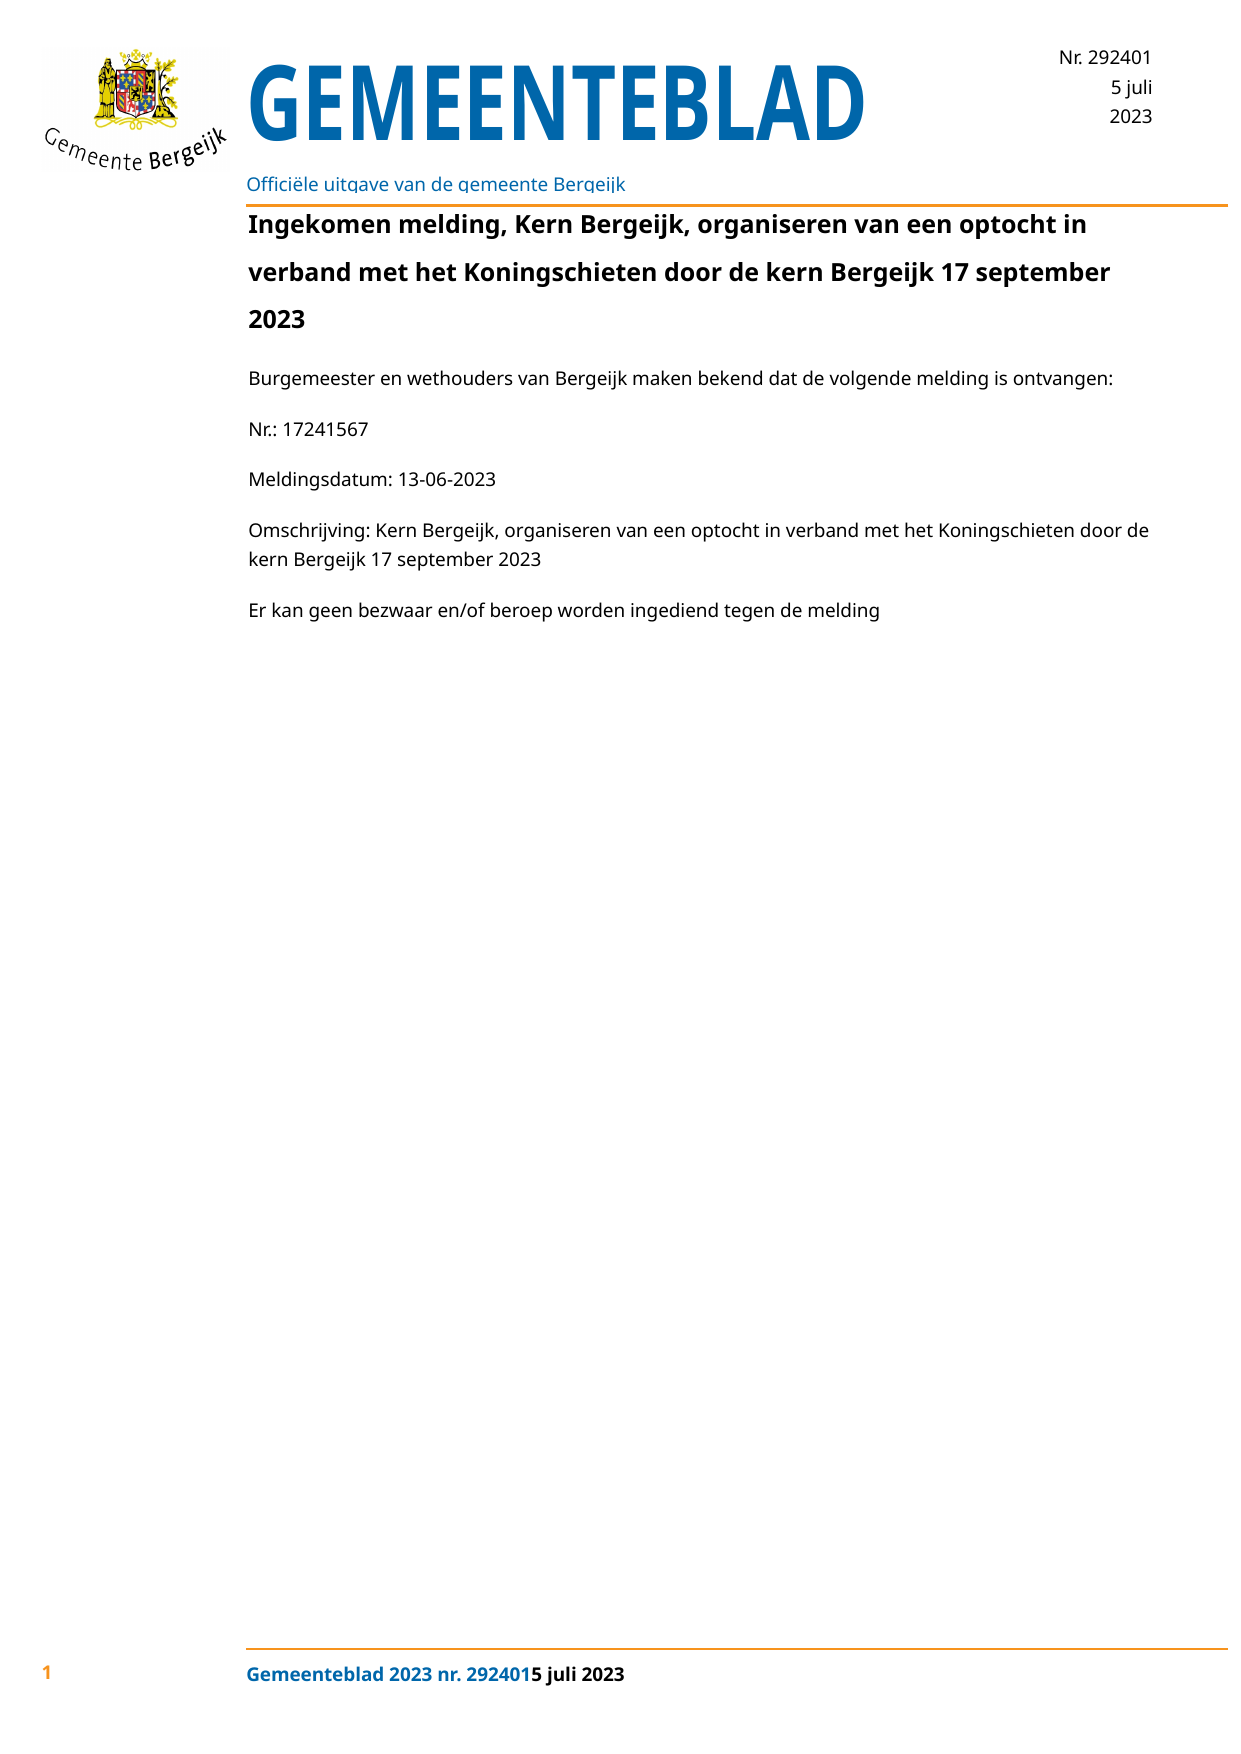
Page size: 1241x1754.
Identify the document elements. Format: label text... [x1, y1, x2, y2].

picture [41, 47, 231, 172]
text Ingekomen melding, Kern Bergeijk, organiseren van een optocht in verband met het Koningschieten door de kern Bergeijk 17 september 2023 [248, 207, 1152, 336]
text Meldingsdatum: 13-06-2023 [248, 466, 1152, 492]
text Er kan geen bezwaar en/of beroep worden ingediend tegen de melding [248, 597, 1152, 622]
text Omschrijving: Kern Bergeijk, organiseren van een optocht in verband met het Koningschieten door de kern Bergeijk 17 september 2023 [248, 517, 1152, 572]
text Burgemeester en wethouders van Bergeijk maken bekend dat de volgende melding is ontvangen: [248, 366, 1152, 391]
text Nr.: 17241567 [248, 416, 1152, 442]
